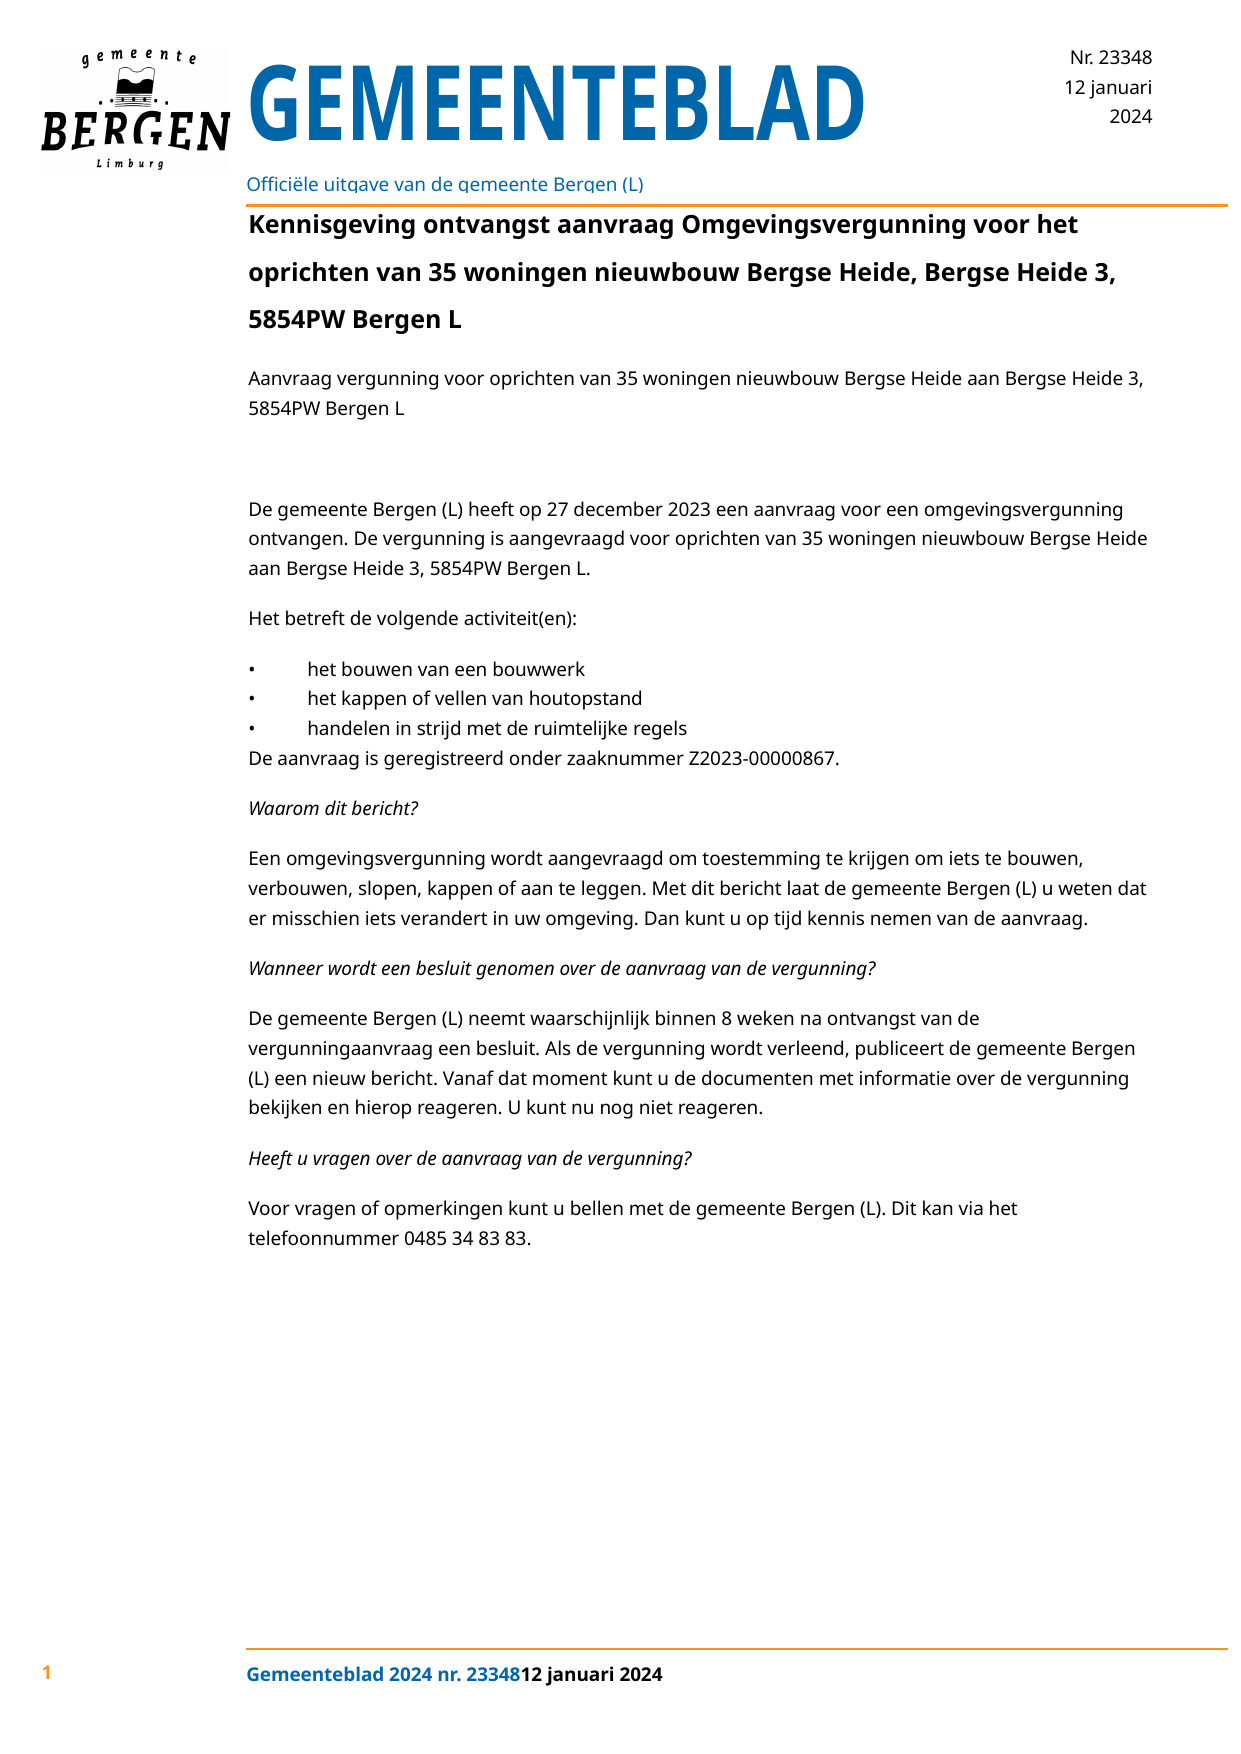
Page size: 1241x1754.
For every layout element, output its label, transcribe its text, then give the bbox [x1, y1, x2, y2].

text Een omgevingsvergunning wordt aangevraagd om toestemming te krijgen om iets te bouwen, verbouwen, slopen, kappen of aan te leggen. Met dit bericht laat de gemeente Bergen (L) u weten dat er misschien iets verandert in uw omgeving. Dan kunt u op tijd kennis nemen van de aanvraag. [248, 846, 1152, 930]
text De gemeente Bergen (L) heeft op 27 december 2023 een aanvraag voor een omgevingsvergunning ontvangen. De vergunning is aangevraagd voor oprichten van 35 woningen nieuwbouw Bergse Heide aan Bergse Heide 3, 5854PW Bergen L. [248, 496, 1152, 581]
text Aanvraag vergunning voor oprichten van 35 woningen nieuwbouw Bergse Heide aan Bergse Heide 3, 5854PW Bergen L [248, 366, 1152, 421]
text Het betreft de volgende activiteit(en): [248, 606, 1152, 631]
text Waarom dit bericht? [248, 795, 1152, 821]
text De gemeente Bergen (L) neemt waarschijnlijk binnen 8 weken na ontvangst van de vergunningaanvraag een besluit. Als de vergunning wordt verleend, publiceert de gemeente Bergen (L) een nieuw bericht. Vanaf dat moment kunt u de documenten met informatie over de vergunning bekijken en hierop reageren. U kunt nu nog niet reageren. [248, 1006, 1152, 1120]
text Voor vragen of opmerkingen kunt u bellen met de gemeente Bergen (L). Dit kan via het telefoonnummer 0485 34 83 83. [248, 1195, 1152, 1250]
list handelen in strijd met de ruimtelijke regels [248, 715, 1152, 741]
list het bouwen van een bouwwerk [248, 656, 1152, 682]
list het kappen of vellen van houtopstand [248, 686, 1152, 711]
text Heeft u vragen over de aanvraag van de vergunning? [248, 1145, 1152, 1170]
picture [41, 47, 231, 172]
text Wanneer wordt een besluit genomen over de aanvraag van de vergunning? [248, 955, 1152, 981]
text De aanvraag is geregistreerd onder zaaknummer Z2023-00000867. [248, 745, 1152, 770]
text Kennisgeving ontvangst aanvraag Omgevingsvergunning voor het oprichten van 35 woningen nieuwbouw Bergse Heide, Bergse Heide 3, 5854PW Bergen L [248, 207, 1152, 336]
